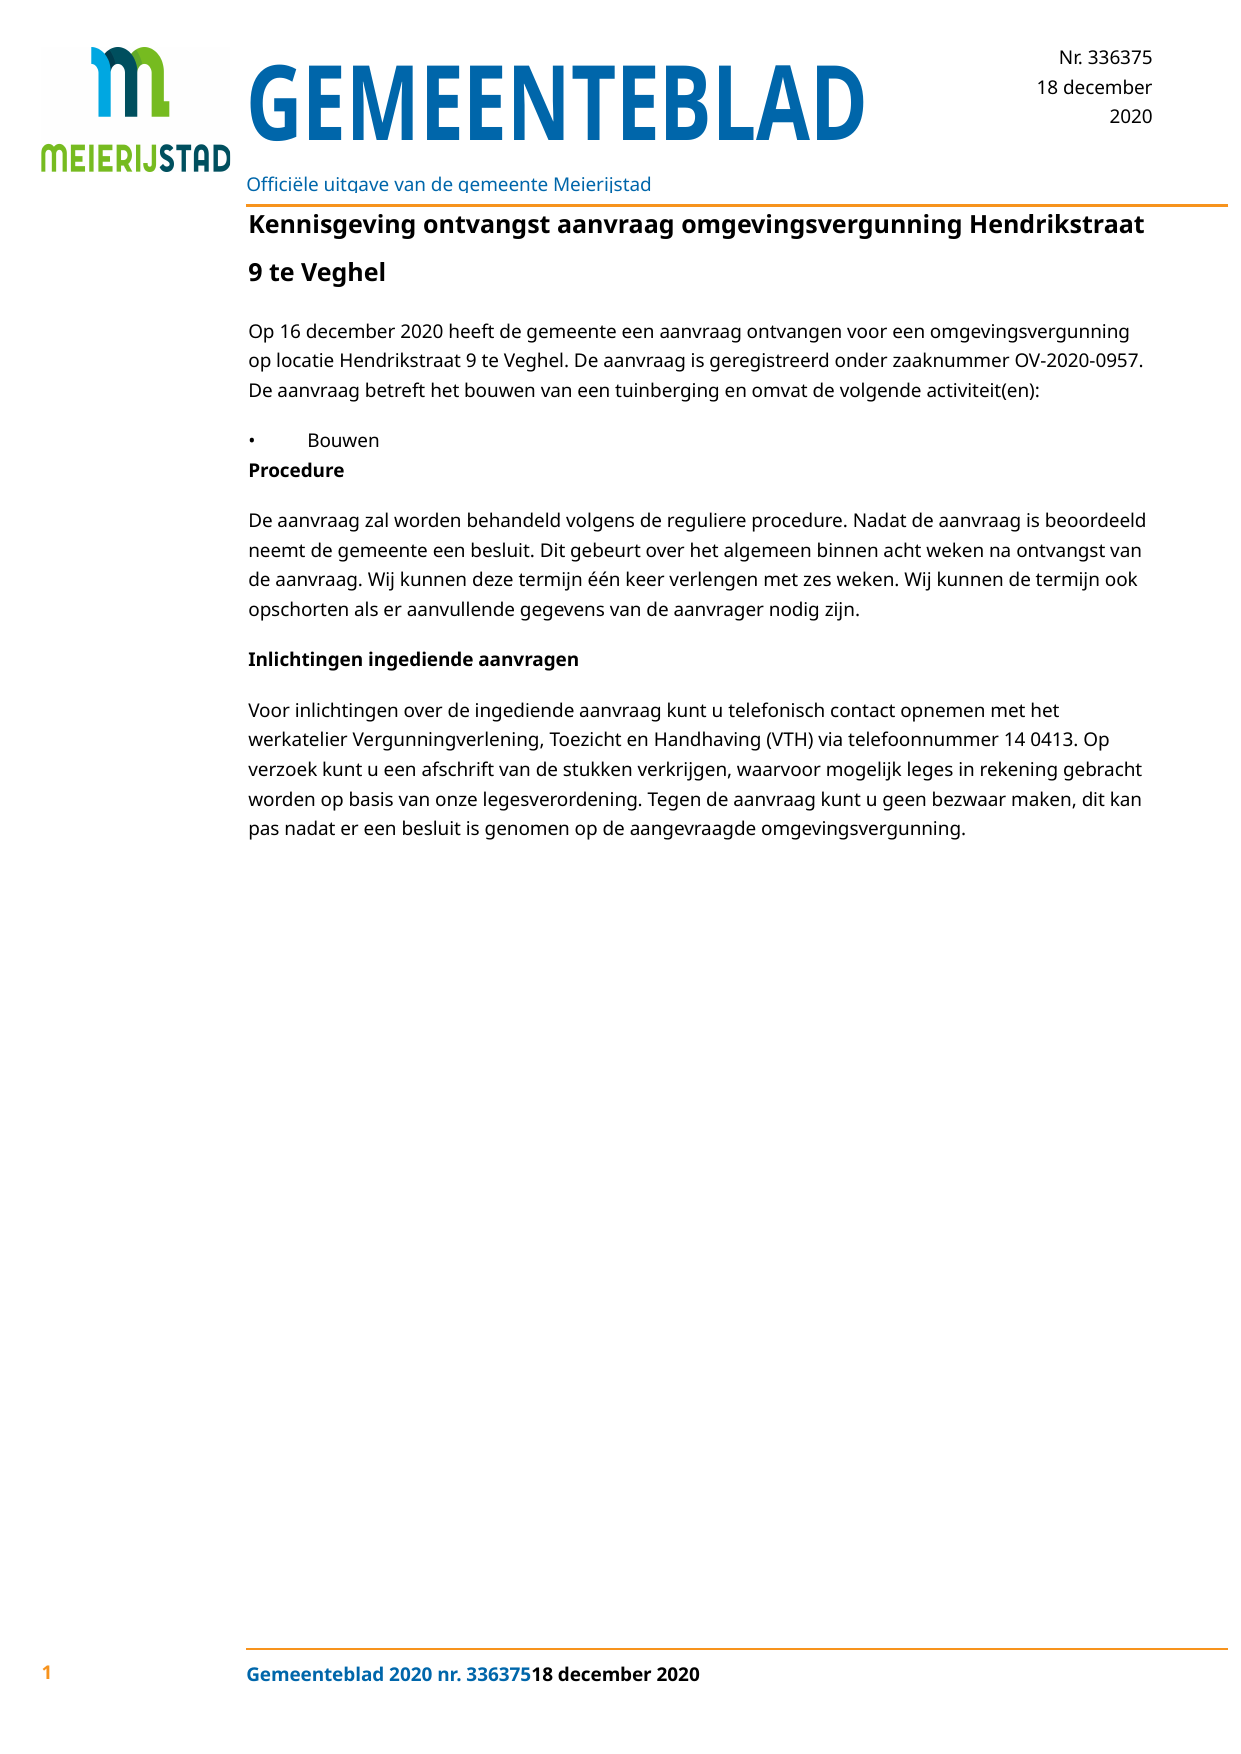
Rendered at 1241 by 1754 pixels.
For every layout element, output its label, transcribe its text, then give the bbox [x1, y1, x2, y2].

picture [41, 47, 231, 172]
text De aanvraag zal worden behandeld volgens de reguliere procedure. Nadat de aanvraag is beoordeeld neemt de gemeente een besluit. Dit gebeurt over het algemeen binnen acht weken na ontvangst van de aanvraag. Wij kunnen deze termijn één keer verlengen met zes weken. Wij kunnen de termijn ook opschorten als er aanvullende gegevens van de aanvrager nodig zijn. [248, 507, 1152, 622]
text Kennisgeving ontvangst aanvraag omgevingsvergunning Hendrikstraat 9 te Veghel [248, 207, 1152, 288]
text Inlichtingen ingediende aanvragen [248, 647, 1152, 672]
list Bouwen [248, 427, 1152, 453]
text Op 16 december 2020 heeft de gemeente een aanvraag ontvangen voor een omgevingsvergunning op locatie Hendrikstraat 9 te Veghel. De aanvraag is geregistreerd onder zaaknummer OV-2020-0957. De aanvraag betreft het bouwen van een tuinberging en omvat de volgende activiteit(en): [248, 318, 1152, 403]
text Voor inlichtingen over de ingediende aanvraag kunt u telefonisch contact opnemen met het werkatelier Vergunningverlening, Toezicht en Handhaving (VTH) via telefoonnummer 14 0413. Op verzoek kunt u een afschrift van de stukken verkrijgen, waarvoor mogelijk leges in rekening gebracht worden op basis van onze legesverordening. Tegen de aanvraag kunt u geen bezwaar maken, dit kan pas nadat er een besluit is genomen op de aangevraagde omgevingsvergunning. [248, 697, 1152, 841]
text Procedure [248, 457, 1152, 483]
